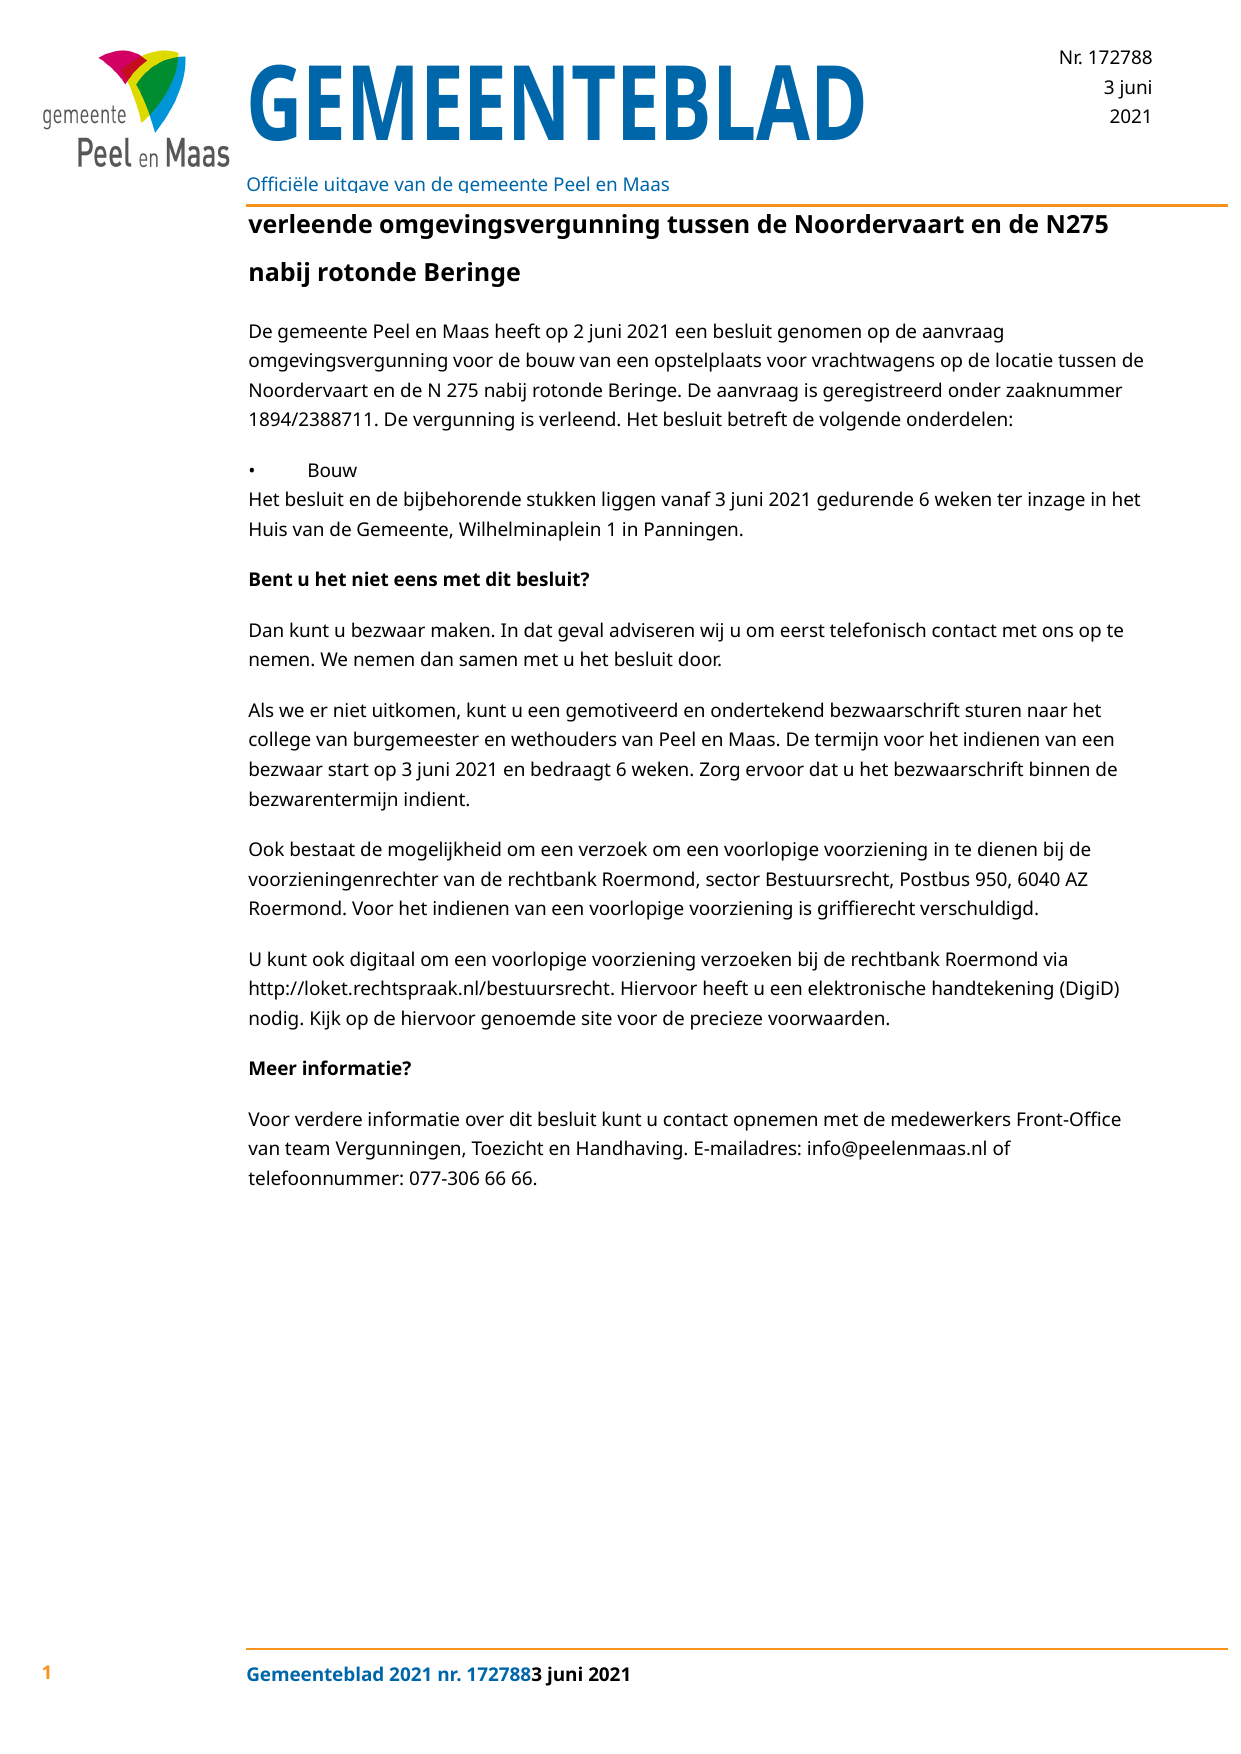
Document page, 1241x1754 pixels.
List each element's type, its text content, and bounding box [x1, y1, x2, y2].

text Dan kunt u bezwaar maken. In dat geval adviseren wij u om eerst telefonisch contact met ons op te nemen. We nemen dan samen met u het besluit door. [248, 617, 1152, 672]
list Bouw [248, 457, 1152, 483]
text Meer informatie? [248, 1055, 1152, 1081]
text Ook bestaat de mogelijkheid om een verzoek om een voorlopige voorziening in te dienen bij de voorzieningenrechter van de rechtbank Roermond, sector Bestuursrecht, Postbus 950, 6040 AZ Roermond. Voor het indienen van een voorlopige voorziening is griffierecht verschuldigd. [248, 836, 1152, 921]
text Het besluit en de bijbehorende stukken liggen vanaf 3 juni 2021 gedurende 6 weken ter inzage in het Huis van de Gemeente, Wilhelminaplein 1 in Panningen. [248, 487, 1152, 542]
picture [41, 47, 231, 172]
text U kunt ook digitaal om een voorlopige voorziening verzoeken bij de rechtbank Roermond via http://loket.rechtspraak.nl/bestuursrecht. Hiervoor heeft u een elektronische handtekening (DigiD) nodig. Kijk op de hiervoor genoemde site voor de precieze voorwaarden. [248, 946, 1152, 1031]
text De gemeente Peel en Maas heeft op 2 juni 2021 een besluit genomen op de aanvraag omgevingsvergunning voor de bouw van een opstelplaats voor vrachtwagens op de locatie tussen de Noordervaart en de N 275 nabij rotonde Beringe. De aanvraag is geregistreerd onder zaaknummer 1894/2388711. De vergunning is verleend. Het besluit betreft de volgende onderdelen: [248, 318, 1152, 432]
text Als we er niet uitkomen, kunt u een gemotiveerd en ondertekend bezwaarschrift sturen naar het college van burgemeester en wethouders van Peel en Maas. De termijn voor het indienen van een bezwaar start op 3 juni 2021 en bedraagt 6 weken. Zorg ervoor dat u het bezwaarschrift binnen de bezwarentermijn indient. [248, 697, 1152, 812]
text Voor verdere informatie over dit besluit kunt u contact opnemen met de medewerkers Front-Office van team Vergunningen, Toezicht en Handhaving. E-mailadres: info@peelenmaas.nl of telefoonnummer: 077-306 66 66. [248, 1106, 1152, 1191]
text Bent u het niet eens met dit besluit? [248, 567, 1152, 592]
text verleende omgevingsvergunning tussen de Noordervaart en de N275 nabij rotonde Beringe [248, 207, 1152, 288]
